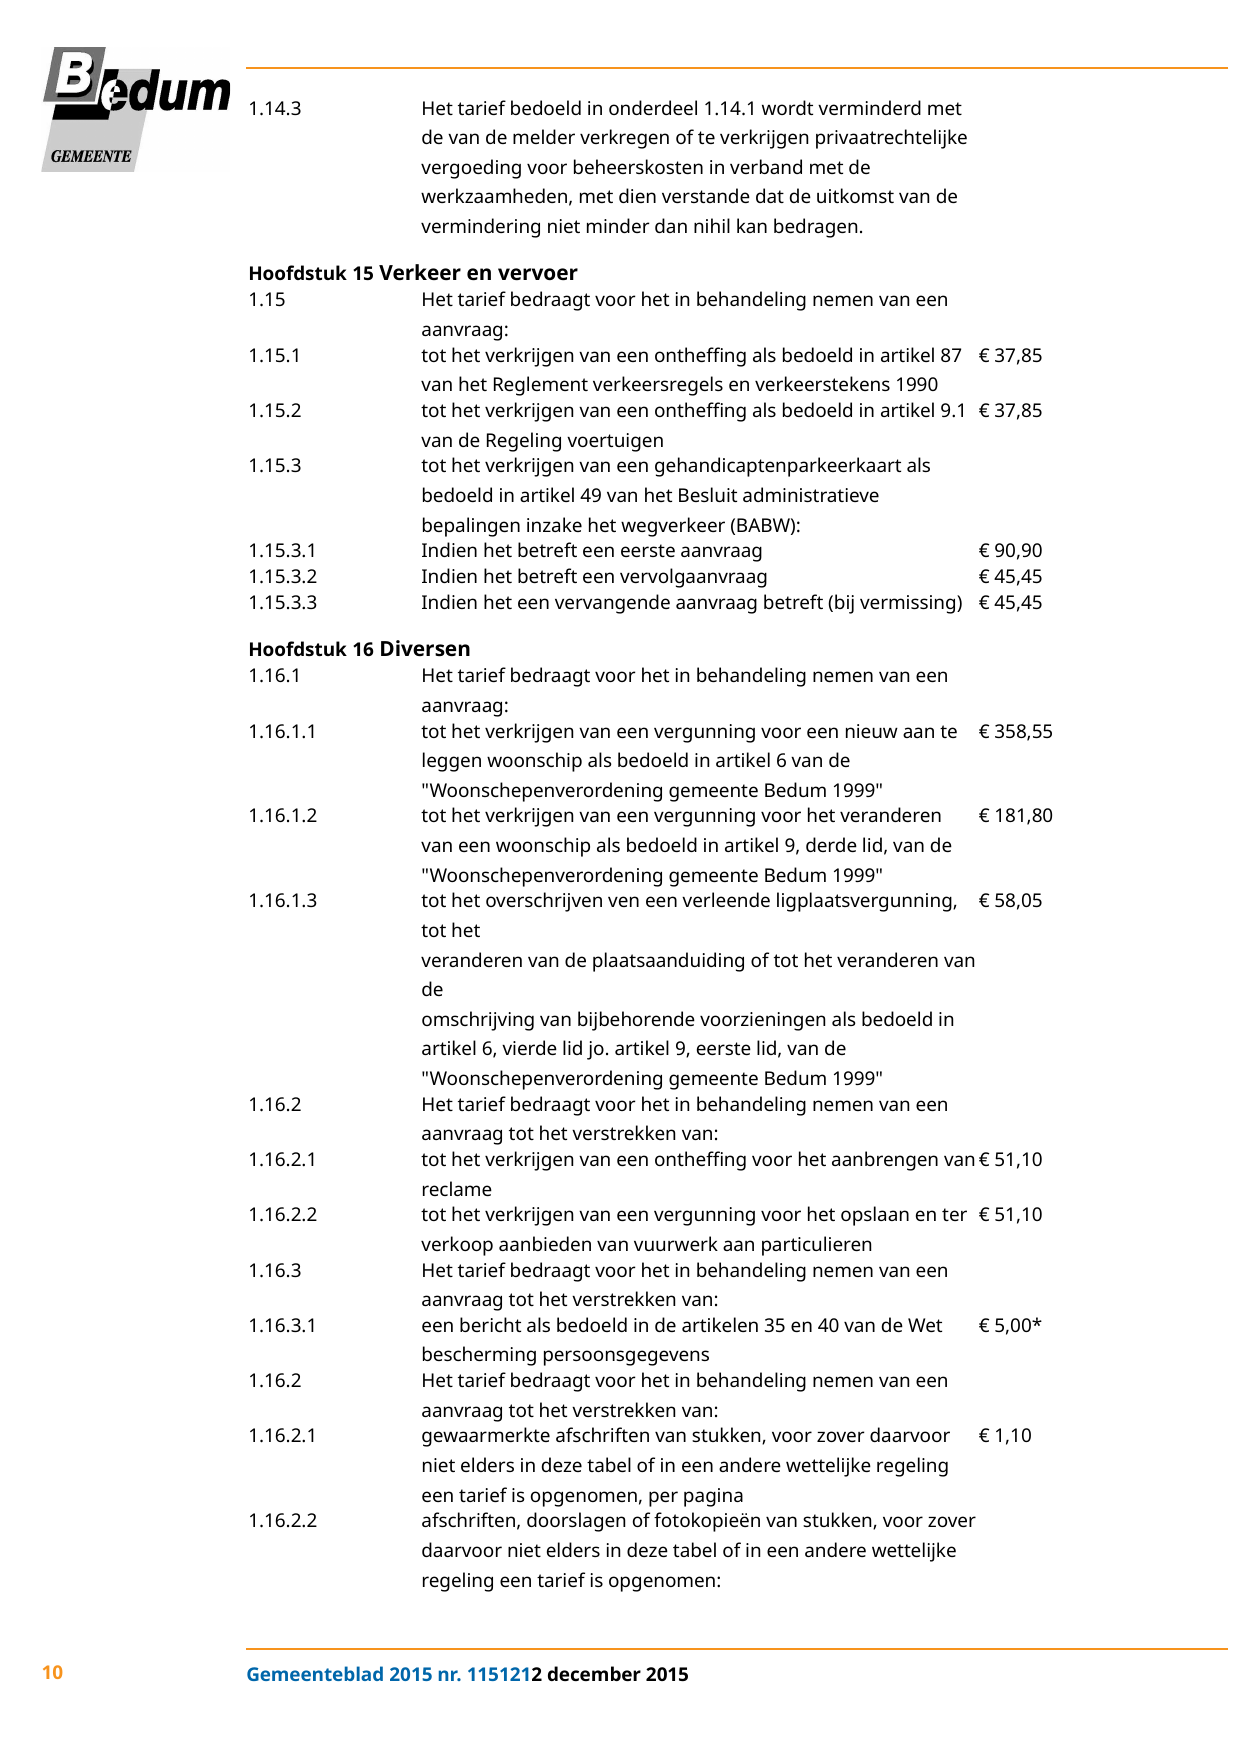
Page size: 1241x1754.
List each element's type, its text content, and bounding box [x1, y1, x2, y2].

table_header 1.15 [248, 287, 421, 342]
table_cell 1.16.1.1 [248, 718, 421, 803]
table_cell € 5,00* [979, 1312, 1152, 1367]
table_cell 1.16.2.1 [248, 1146, 421, 1201]
table_cell tot het verkrijgen van een vergunning voor het veranderen van een woonschip als bedoeld in artikel 9, derde lid, van de "Woonschepenverordening gemeente Bedum 1999" [421, 803, 978, 888]
table_cell 1.15.3.2 [248, 563, 421, 589]
table_cell Het tarief bedraagt voor het in behandeling nemen van een aanvraag tot het verstrekken van: [421, 1091, 978, 1146]
table_cell een bericht als bedoeld in de artikelen 35 en 40 van de Wet bescherming persoonsgegevens [421, 1312, 978, 1367]
table_header [979, 663, 1152, 718]
table_cell Het tarief bedraagt voor het in behandeling nemen van een aanvraag tot het verstrekken van: [421, 1257, 978, 1312]
table_cell [979, 1368, 1152, 1423]
table_cell 1.16.2 [248, 1368, 421, 1423]
table_cell 1.16.1.3 [248, 888, 421, 1091]
table_cell afschriften, doorslagen of fotokopieën van stukken, voor zover daarvoor niet elders in deze tabel of in een andere wettelijke regeling een tarief is opgenomen: [421, 1508, 978, 1592]
table_cell 1.14.3 [248, 95, 421, 239]
table_cell Indien het een vervangende aanvraag betreft (bij vermissing) [421, 589, 978, 615]
table_header Het tarief bedraagt voor het in behandeling nemen van een aanvraag: [421, 663, 978, 718]
table_header [979, 287, 1152, 342]
table_cell tot het verkrijgen van een ontheffing als bedoeld in artikel 87 van het Reglement verkeersregels en verkeerstekens 1990 [421, 342, 978, 397]
table_cell Indien het betreft een eerste aanvraag [421, 538, 978, 563]
table_cell tot het verkrijgen van een ontheffing voor het aanbrengen van reclame [421, 1146, 978, 1201]
table_cell gewaarmerkte afschriften van stukken, voor zover daarvoor niet elders in deze tabel of in een andere wettelijke regeling een tarief is opgenomen, per pagina [421, 1423, 978, 1508]
table_cell [979, 1508, 1152, 1592]
table_cell 1.15.1 [248, 342, 421, 397]
table_cell € 51,10 [979, 1146, 1152, 1201]
table_cell 1.15.2 [248, 397, 421, 453]
table_cell [979, 1091, 1152, 1146]
table_cell 1.15.3.1 [248, 538, 421, 563]
table_cell Het tarief bedraagt voor het in behandeling nemen van een aanvraag tot het verstrekken van: [421, 1368, 978, 1423]
table_cell 1.16.2 [248, 1091, 421, 1146]
table_cell € 45,45 [979, 589, 1152, 615]
table_cell 1.15.3 [248, 453, 421, 537]
table_cell € 1,10 [979, 1423, 1152, 1508]
table_cell € 358,55 [979, 718, 1152, 803]
table_cell € 51,10 [979, 1201, 1152, 1257]
table_cell 1.16.2.2 [248, 1508, 421, 1592]
table_cell tot het verkrijgen van een vergunning voor het opslaan en ter verkoop aanbieden van vuurwerk aan particulieren [421, 1201, 978, 1257]
table_cell [979, 95, 1152, 239]
table_cell tot het verkrijgen van een ontheffing als bedoeld in artikel 9.1 van de Regeling voertuigen [421, 397, 978, 453]
table_cell € 181,80 [979, 803, 1152, 888]
table_cell 1.16.2.1 [248, 1423, 421, 1508]
table_header Het tarief bedraagt voor het in behandeling nemen van een aanvraag: [421, 287, 978, 342]
table_cell € 37,85 [979, 397, 1152, 453]
table_cell € 90,90 [979, 538, 1152, 563]
table_cell Het tarief bedoeld in onderdeel 1.14.1 wordt verminderd met de van de melder verkregen of te verkrijgen privaatrechtelijke vergoeding voor beheerskosten in verband met de werkzaamheden, met dien verstande dat de uitkomst van de vermindering niet minder dan nihil kan bedragen. [421, 95, 978, 239]
table_cell € 45,45 [979, 563, 1152, 589]
table_cell tot het overschrijven ven een verleende ligplaatsvergunning, tot het veranderen van de plaatsaanduiding of tot het veranderen van de omschrijving van bijbehorende voorzieningen als bedoeld in artikel 6, vierde lid jo. artikel 9, eerste lid, van de "Woonschepenverordening gemeente Bedum 1999" [421, 888, 978, 1091]
table_cell Indien het betreft een vervolgaanvraag [421, 563, 978, 589]
table_cell [979, 1257, 1152, 1312]
table_cell 1.15.3.3 [248, 589, 421, 615]
text Hoofdstuk 16 Diversen [248, 634, 1152, 662]
table_header 1.16.1 [248, 663, 421, 718]
picture [41, 47, 231, 172]
table_cell 1.16.1.2 [248, 803, 421, 888]
table_cell tot het verkrijgen van een vergunning voor een nieuw aan te leggen woonschip als bedoeld in artikel 6 van de "Woonschepenverordening gemeente Bedum 1999" [421, 718, 978, 803]
table_cell tot het verkrijgen van een gehandicaptenparkeerkaart als bedoeld in artikel 49 van het Besluit administratieve bepalingen inzake het wegverkeer (BABW): [421, 453, 978, 537]
table_cell [979, 453, 1152, 537]
table_cell € 58,05 [979, 888, 1152, 1091]
table_cell 1.16.2.2 [248, 1201, 421, 1257]
table_cell 1.16.3.1 [248, 1312, 421, 1367]
table_cell 1.16.3 [248, 1257, 421, 1312]
text Hoofdstuk 15 Verkeer en vervoer [248, 258, 1152, 287]
table_cell € 37,85 [979, 342, 1152, 397]
